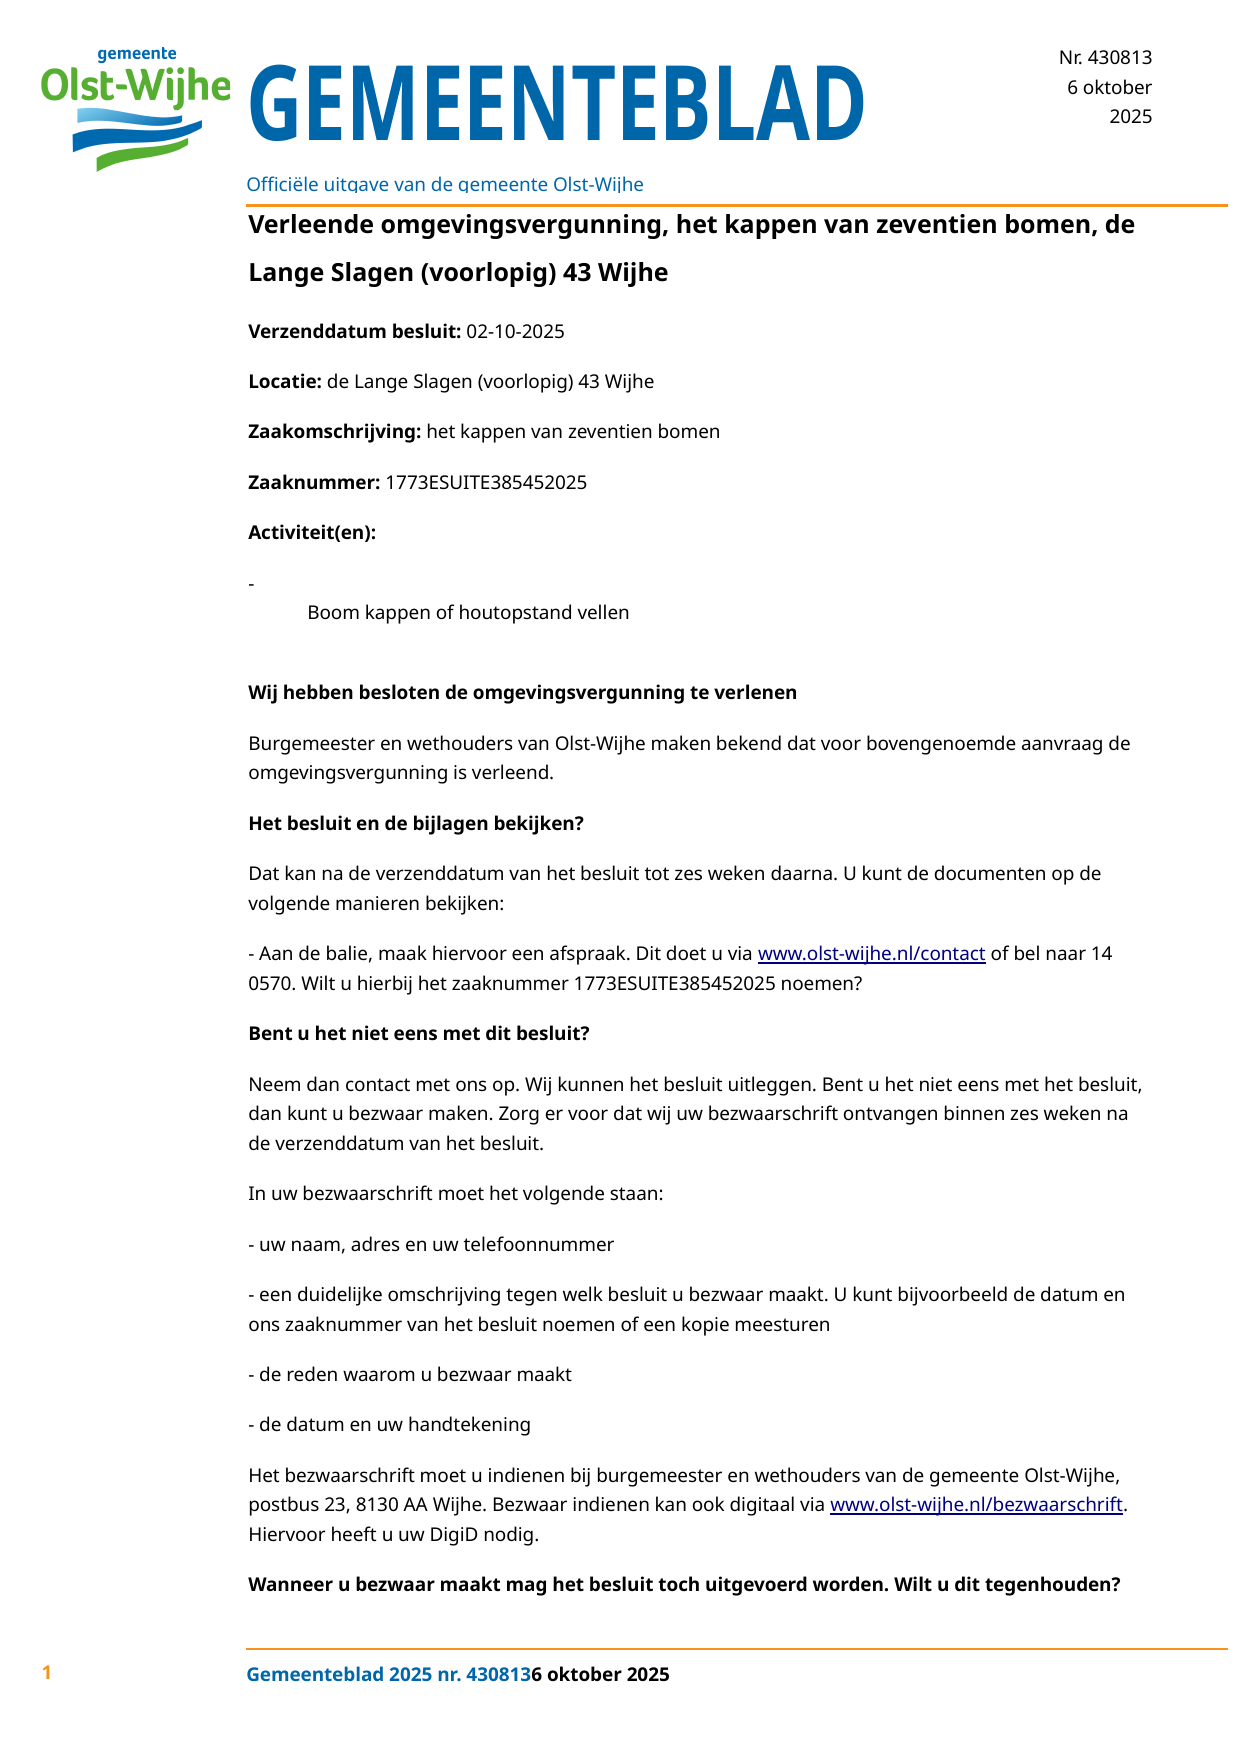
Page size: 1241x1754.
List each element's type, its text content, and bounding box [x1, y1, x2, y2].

text Het besluit en de bijlagen bekijken? [248, 810, 1152, 836]
text Verzenddatum besluit: 02-10-2025 [248, 318, 1152, 344]
text - de reden waarom u bezwaar maakt [248, 1361, 1152, 1387]
text - Aan de balie, maak hiervoor een afspraak. Dit doet u via www.olst-wijhe.nl/contact of bel naar 14 0570. Wilt u hierbij het zaaknummer 1773ESUITE385452025 noemen? [248, 940, 1152, 996]
text Zaakomschrijving: het kappen van zeventien bomen [248, 419, 1152, 444]
text Activiteit(en): [248, 519, 1152, 545]
text Verleende omgevingsvergunning, het kappen van zeventien bomen, de Lange Slagen (voorlopig) 43 Wijhe [248, 207, 1152, 288]
text - de datum en uw handtekening [248, 1412, 1152, 1437]
text Het bezwaarschrift moet u indienen bij burgemeester en wethouders van de gemeente Olst-Wijhe, postbus 23, 8130 AA Wijhe. Bezwaar indienen kan ook digitaal via www.olst-wijhe.nl/bezwaarschrift. Hiervoor heeft u uw DigiD nodig. [248, 1462, 1152, 1547]
text Bent u het niet eens met dit besluit? [248, 1020, 1152, 1046]
text - een duidelijke omschrijving tegen welk besluit u bezwaar maakt. U kunt bijvoorbeeld de datum en ons zaaknummer van het besluit noemen of een kopie meesturen [248, 1281, 1152, 1337]
text Burgemeester en wethouders van Olst-Wijhe maken bekend dat voor bovengenoemde aanvraag de omgevingsvergunning is verleend. [248, 730, 1152, 785]
text Dat kan na de verzenddatum van het besluit tot zes weken daarna. U kunt de documenten op de volgende manieren bekijken: [248, 860, 1152, 916]
text Wanneer u bezwaar maakt mag het besluit toch uitgevoerd worden. Wilt u dit tegenhouden? [248, 1572, 1152, 1597]
text - uw naam, adres en uw telefoonnummer [248, 1231, 1152, 1257]
text In uw bezwaarschrift moet het volgende staan: [248, 1180, 1152, 1206]
text Neem dan contact met ons op. Wij kunnen het besluit uitleggen. Bent u het niet eens met het besluit, dan kunt u bezwaar maken. Zorg er voor dat wij uw bezwaarschrift ontvangen binnen zes weken na de verzenddatum van het besluit. [248, 1071, 1152, 1156]
text Wij hebben besloten de omgevingsvergunning te verlenen [248, 679, 1152, 705]
list Boom kappen of houtopstand vellen [248, 599, 1152, 625]
text Zaaknummer: 1773ESUITE385452025 [248, 469, 1152, 495]
text Locatie: de Lange Slagen (voorlopig) 43 Wijhe [248, 368, 1152, 394]
picture [41, 47, 231, 172]
